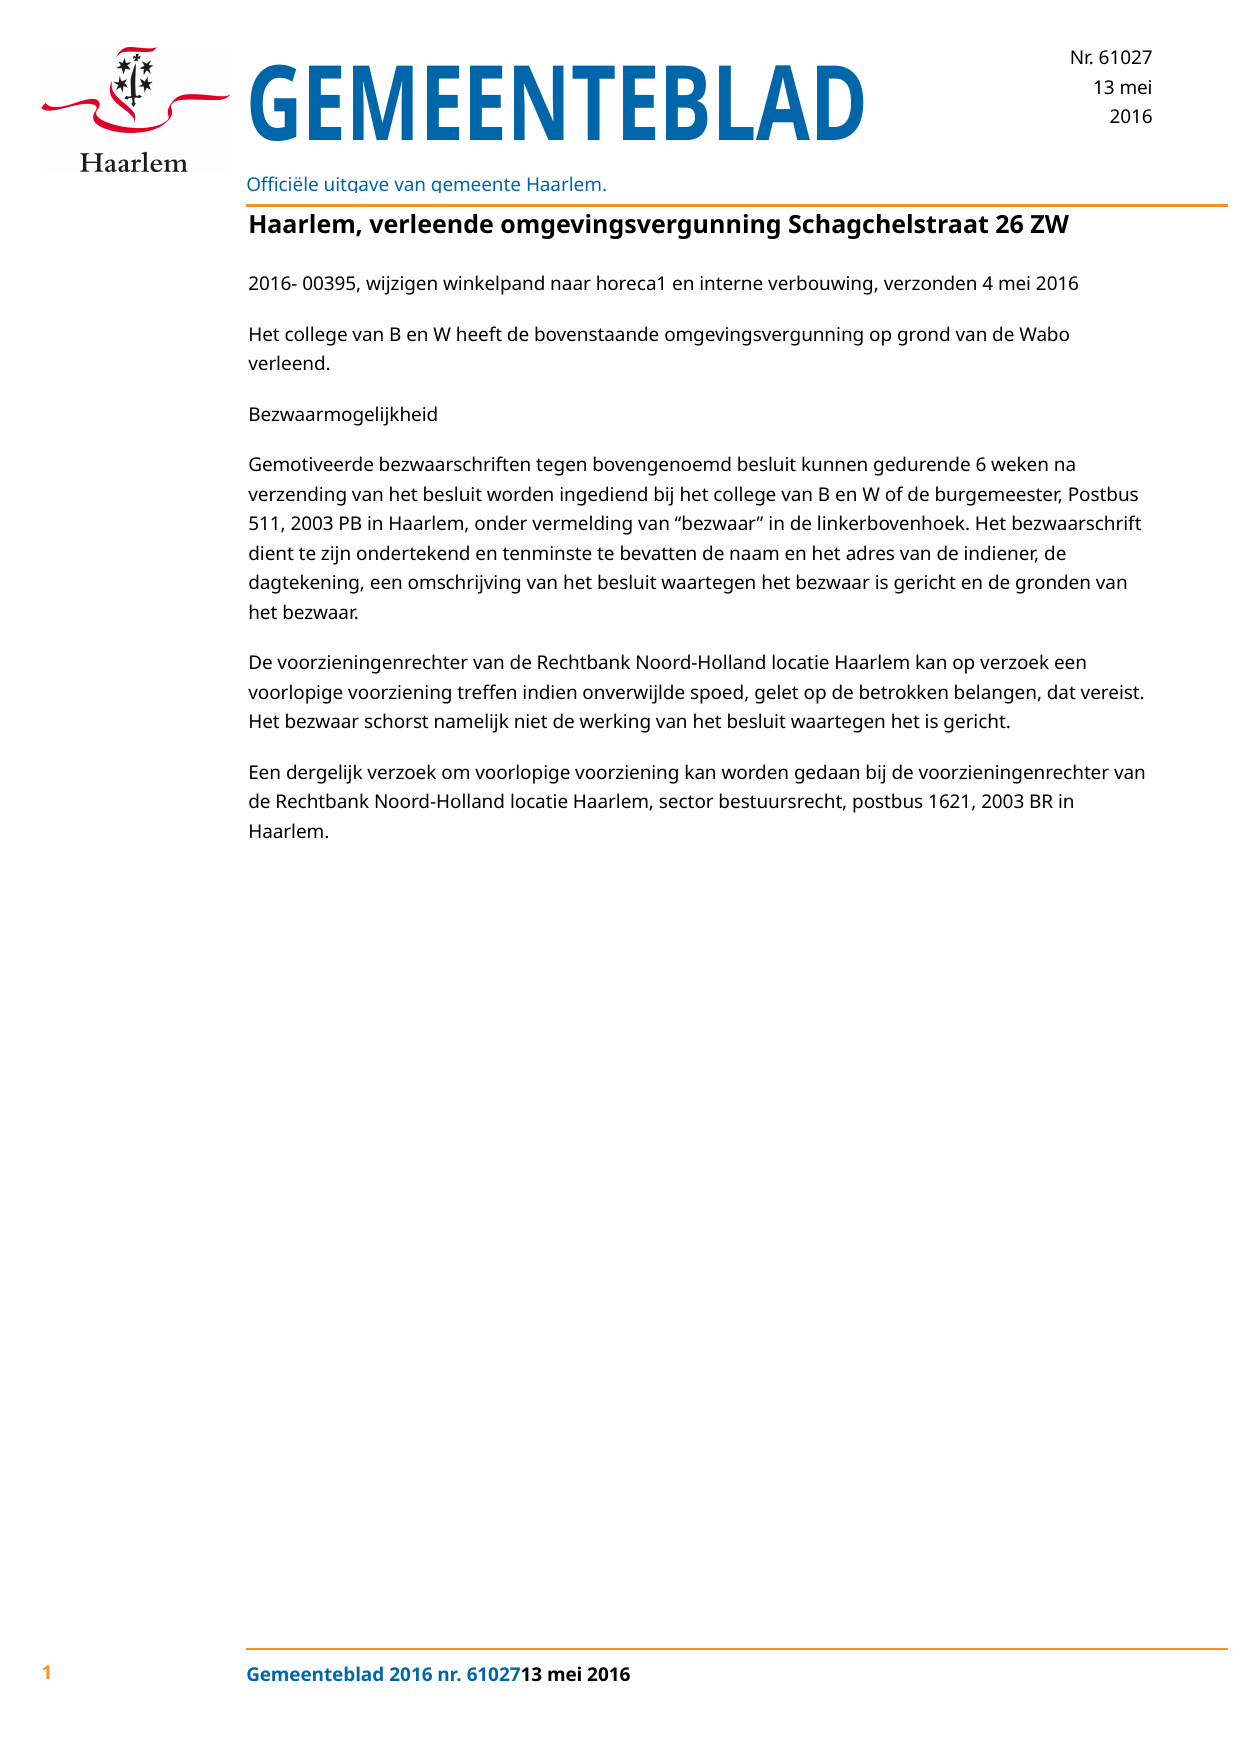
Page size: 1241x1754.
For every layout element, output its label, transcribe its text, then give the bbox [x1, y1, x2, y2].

text Het college van B en W heeft de bovenstaande omgevingsvergunning op grond van de Wabo verleend. [248, 321, 1152, 376]
text De voorzieningenrechter van de Rechtbank Noord-Holland locatie Haarlem kan op verzoek een voorlopige voorziening treffen indien onverwijlde spoed, gelet op de betrokken belangen, dat vereist. Het bezwaar schorst namelijk niet de werking van het besluit waartegen het is gericht. [248, 649, 1152, 734]
picture [41, 47, 231, 172]
text Een dergelijk verzoek om voorlopige voorziening kan worden gedaan bij de voorzieningenrechter van de Rechtbank Noord-Holland locatie Haarlem, sector bestuursrecht, postbus 1621, 2003 BR in Haarlem. [248, 759, 1152, 844]
text Haarlem, verleende omgevingsvergunning Schagchelstraat 26 ZW [248, 207, 1152, 241]
text Bezwaarmogelijkheid [248, 401, 1152, 426]
text Gemotiveerde bezwaarschriften tegen bovengenoemd besluit kunnen gedurende 6 weken na verzending van het besluit worden ingediend bij het college van B en W of de burgemeester, Postbus 511, 2003 PB in Haarlem, onder vermelding van “bezwaar” in de linkerbovenhoek. Het bezwaarschrift dient te zijn ondertekend en tenminste te bevatten de naam en het adres van de indiener, de dagtekening, een omschrijving van het besluit waartegen het bezwaar is gericht en de gronden van het bezwaar. [248, 451, 1152, 625]
text 2016- 00395, wijzigen winkelpand naar horeca1 en interne verbouwing, verzonden 4 mei 2016 [248, 270, 1152, 296]
